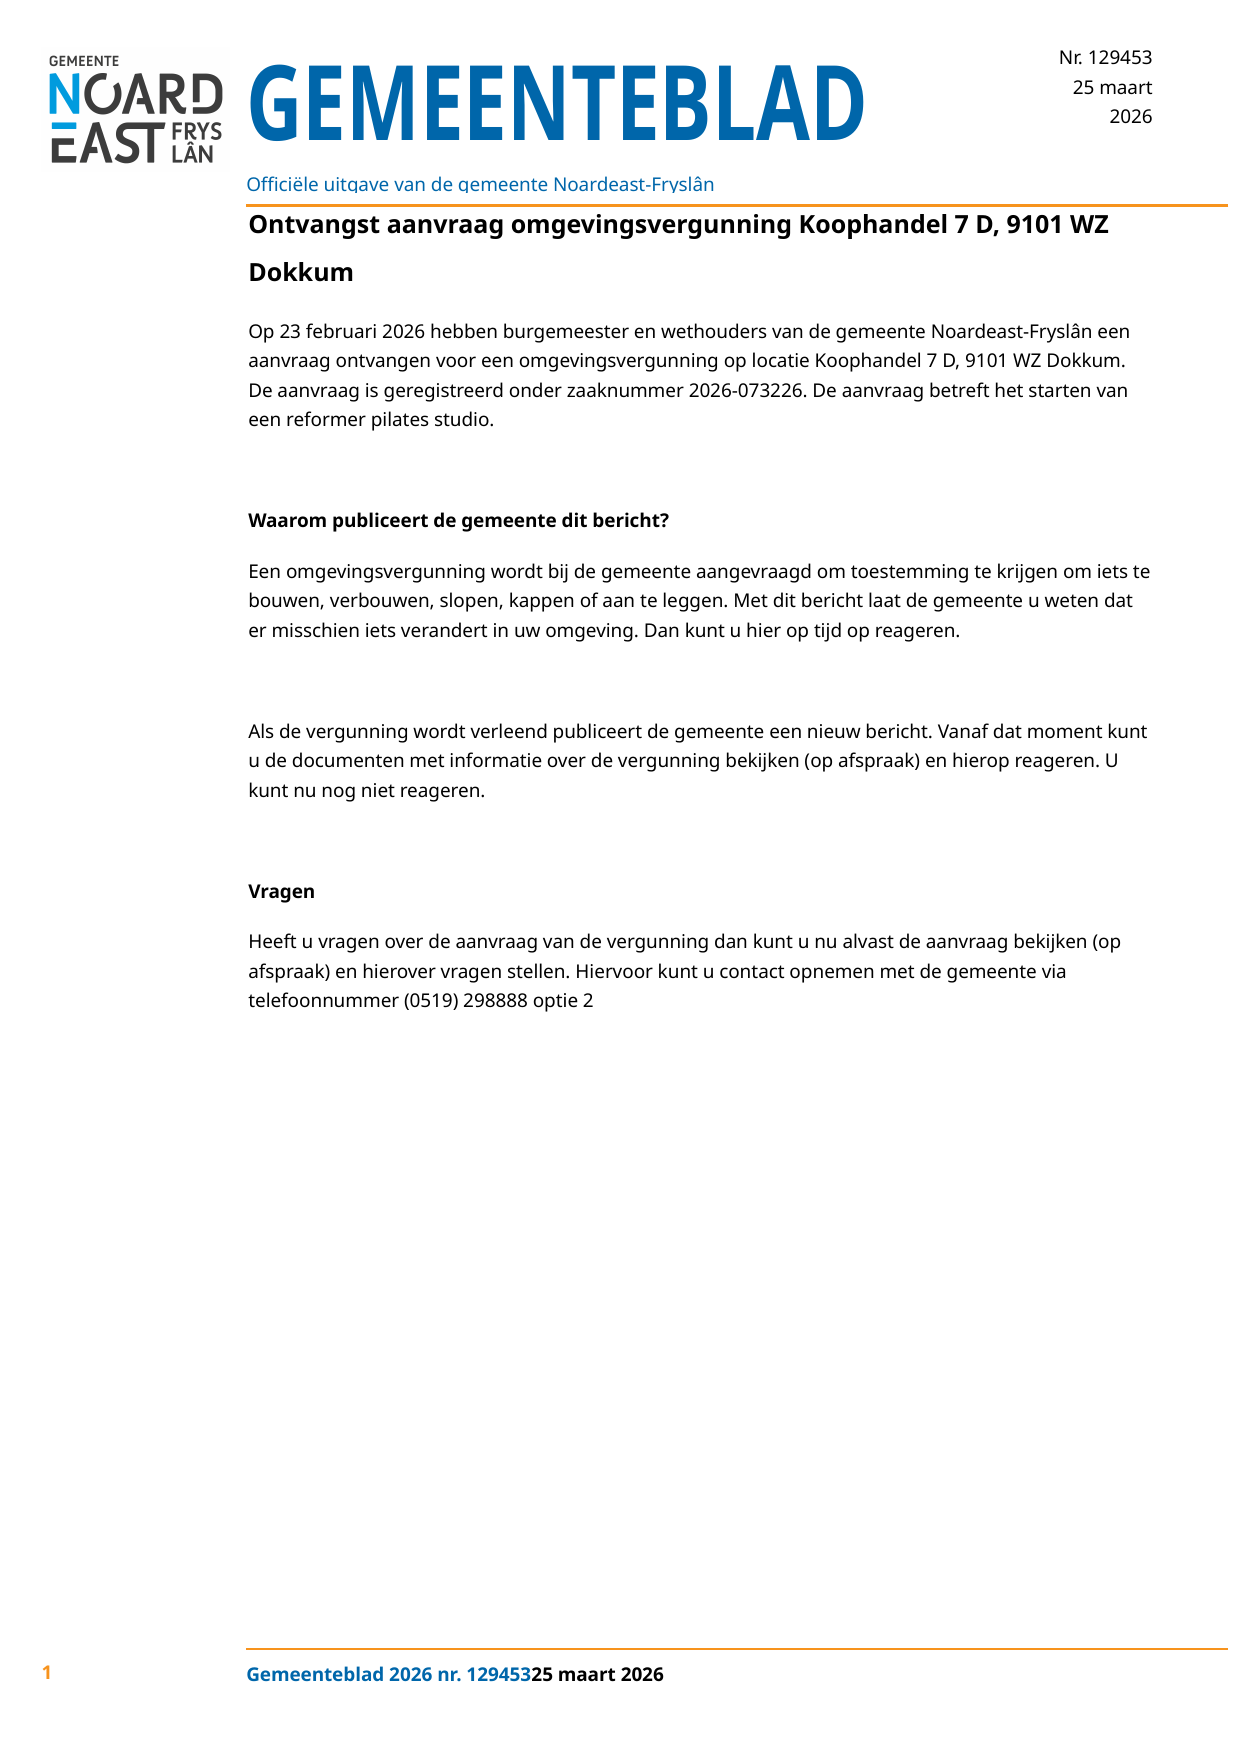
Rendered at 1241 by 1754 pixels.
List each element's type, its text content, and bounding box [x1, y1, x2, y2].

text Een omgevingsvergunning wordt bij de gemeente aangevraagd om toestemming te krijgen om iets te bouwen, verbouwen, slopen, kappen of aan te leggen. Met dit bericht laat de gemeente u weten dat er misschien iets verandert in uw omgeving. Dan kunt u hier op tijd op reageren. [248, 558, 1152, 643]
text Als de vergunning wordt verleend publiceert de gemeente een nieuw bericht. Vanaf dat moment kunt u de documenten met informatie over de vergunning bekijken (op afspraak) en hierop reageren. U kunt nu nog niet reageren. [248, 718, 1152, 803]
text Ontvangst aanvraag omgevingsvergunning Koophandel 7 D, 9101 WZ Dokkum [248, 207, 1152, 288]
text Heeft u vragen over de aanvraag van de vergunning dan kunt u nu alvast de aanvraag bekijken (op afspraak) en hierover vragen stellen. Hiervoor kunt u contact opnemen met de gemeente via telefoonnummer (0519) 298888 optie 2 [248, 928, 1152, 1013]
text Op 23 februari 2026 hebben burgemeester en wethouders van de gemeente Noardeast-Fryslân een aanvraag ontvangen voor een omgevingsvergunning op locatie Koophandel 7 D, 9101 WZ Dokkum. De aanvraag is geregistreerd onder zaaknummer 2026-073226. De aanvraag betreft het starten van een reformer pilates studio. [248, 318, 1152, 432]
text Waarom publiceert de gemeente dit bericht? [248, 507, 1152, 533]
picture [41, 47, 231, 172]
text Vragen [248, 878, 1152, 904]
